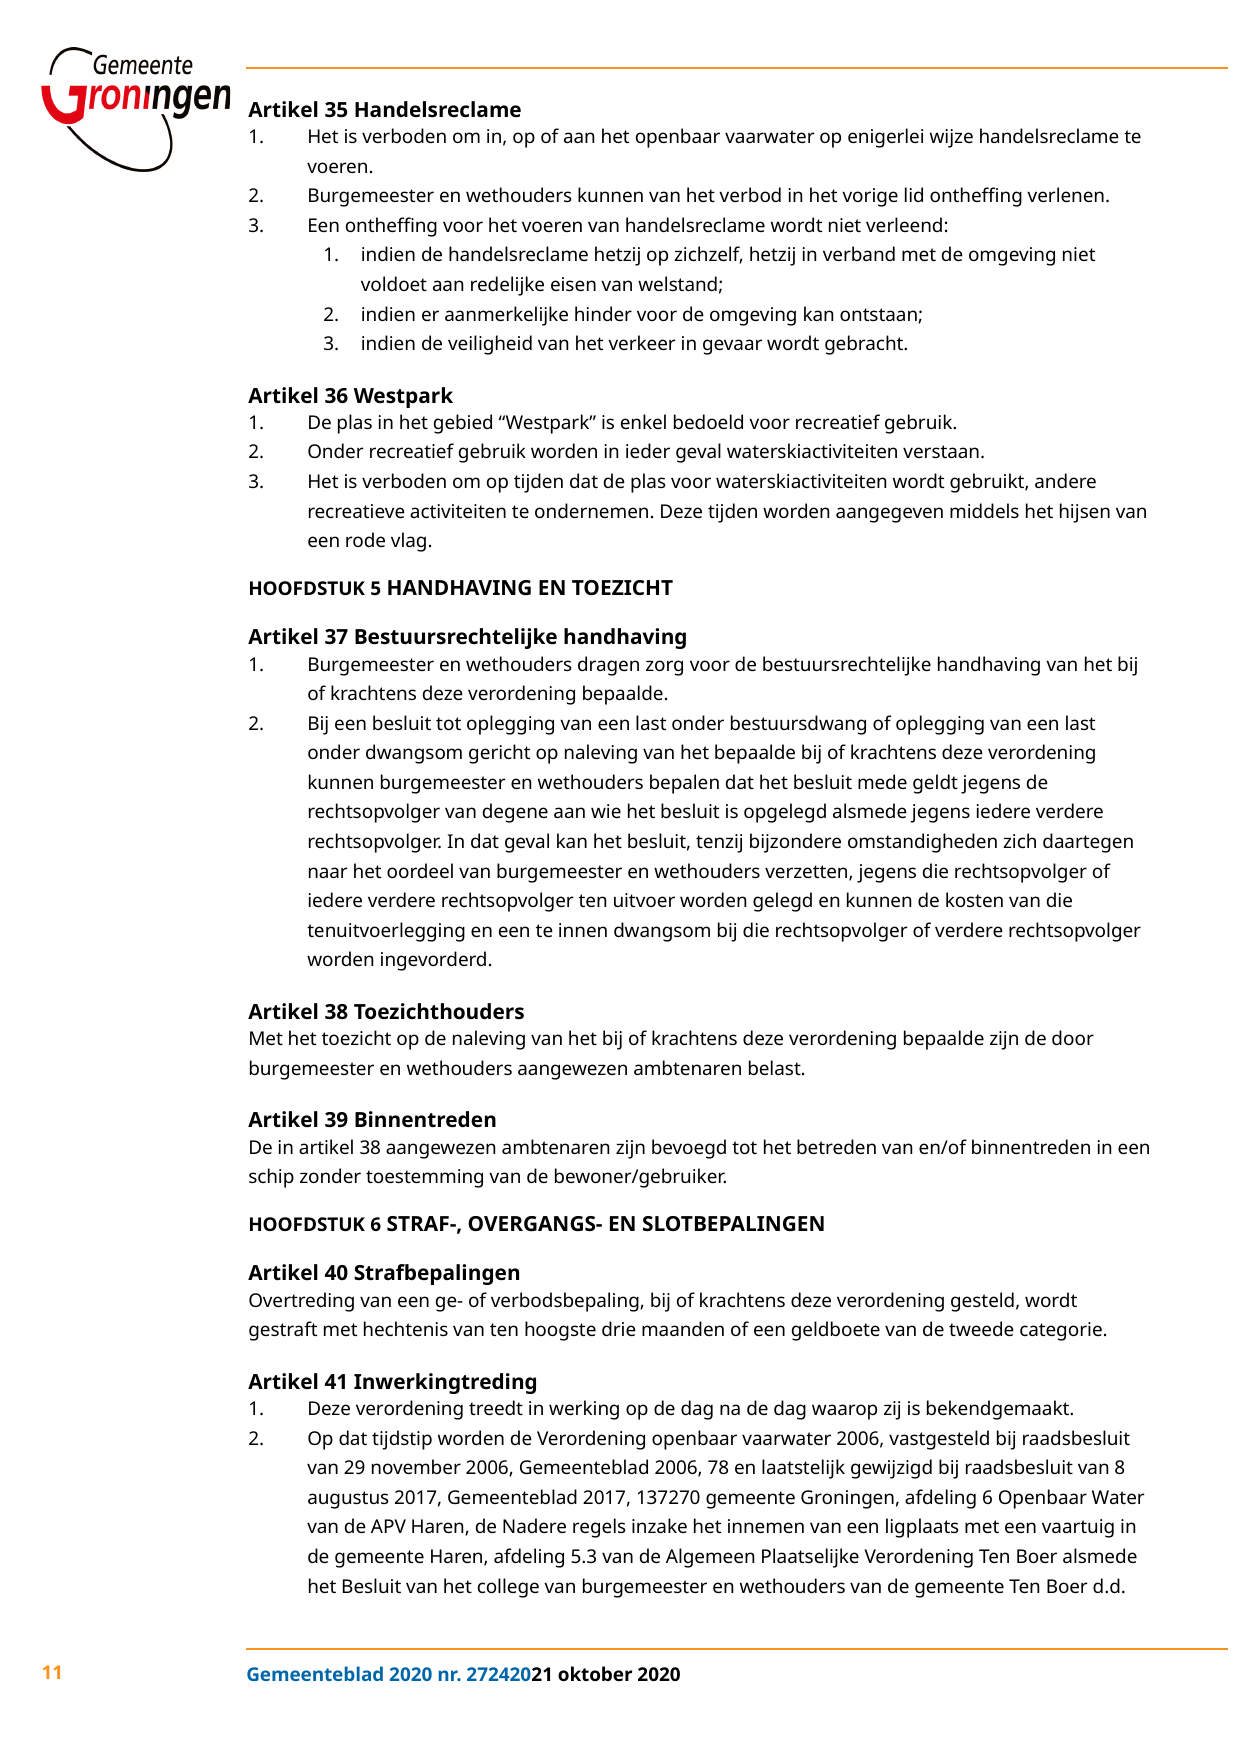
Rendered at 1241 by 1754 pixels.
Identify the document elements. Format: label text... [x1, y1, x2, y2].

list Bij een besluit tot oplegging van een last onder bestuursdwang of oplegging van een last onder dwangsom gericht op naleving van het bepaalde bij of krachtens deze verordening kunnen burgemeester en wethouders bepalen dat het besluit mede geldt jegens de rechtsopvolger van degene aan wie het besluit is opgelegd alsmede jegens iedere verdere rechtsopvolger. In dat geval kan het besluit, tenzij bijzondere omstandigheden zich daartegen naar het oordeel van burgemeester en wethouders verzetten, jegens die rechtsopvolger of iedere verdere rechtsopvolger ten uitvoer worden gelegd en kunnen de kosten van die tenuitvoerlegging en een te innen dwangsom bij die rechtsopvolger of verdere rechtsopvolger worden ingevorderd. [248, 710, 1152, 972]
text HOOFDSTUK 5 HANDHAVING EN TOEZICHT [248, 573, 1152, 602]
list De plas in het gebied “Westpark” is enkel bedoeld voor recreatief gebruik. [248, 409, 1152, 435]
list Burgemeester en wethouders kunnen van het verbod in het vorige lid ontheffing verlenen. [248, 182, 1152, 208]
list Burgemeester en wethouders dragen zorg voor de bestuursrechtelijke handhaving van het bij of krachtens deze verordening bepaalde. [248, 651, 1152, 706]
list Een ontheffing voor het voeren van handelsreclame wordt niet verleend: [248, 212, 1152, 238]
list Deze verordening treedt in werking op de dag na de dag waarop zij is bekendgemaakt. [248, 1395, 1152, 1421]
text Met het toezicht op de naleving van het bij of krachtens deze verordening bepaalde zijn de door burgemeester en wethouders aangewezen ambtenaren belast. [248, 1026, 1152, 1081]
text Artikel 37 Bestuursrechtelijke handhaving [248, 622, 1152, 651]
text HOOFDSTUK 6 STRAF-, OVERGANGS- EN SLOTBEPALINGEN [248, 1209, 1152, 1238]
text Artikel 38 Toezichthouders [248, 997, 1152, 1026]
list Op dat tijdstip worden de Verordening openbaar vaarwater 2006, vastgesteld bij raadsbesluit van 29 november 2006, Gemeenteblad 2006, 78 en laatstelijk gewijzigd bij raadsbesluit van 8 augustus 2017, Gemeenteblad 2017, 137270 gemeente Groningen, afdeling 6 Openbaar Water van de APV Haren, de Nadere regels inzake het innemen van een ligplaats met een vaartuig in de gemeente Haren, afdeling 5.3 van de Algemeen Plaatselijke Verordening Ten Boer alsmede het Besluit van het college van burgemeester en wethouders van de gemeente Ten Boer d.d. [248, 1425, 1152, 1598]
text De in artikel 38 aangewezen ambtenaren zijn bevoegd tot het betreden van en/of binnentreden in een schip zonder toestemming van de bewoner/gebruiker. [248, 1134, 1152, 1189]
text Artikel 41 Inwerkingtreding [248, 1367, 1152, 1395]
list indien de veiligheid van het verkeer in gevaar wordt gebracht. [323, 330, 1152, 356]
text Artikel 39 Binnentreden [248, 1106, 1152, 1134]
list Onder recreatief gebruik worden in ieder geval waterskiactiviteiten verstaan. [248, 439, 1152, 464]
picture [41, 47, 231, 172]
text Overtreding van een ge- of verbodsbepaling, bij of krachtens deze verordening gesteld, wordt gestraft met hechtenis van ten hoogste drie maanden of een geldboete van de tweede categorie. [248, 1287, 1152, 1342]
text Artikel 36 Westpark [248, 381, 1152, 409]
list indien de handelsreclame hetzij op zichzelf, hetzij in verband met de omgeving niet voldoet aan redelijke eisen van welstand; [323, 242, 1152, 297]
list Het is verboden om in, op of aan het openbaar vaarwater op enigerlei wijze handelsreclame te voeren. [248, 123, 1152, 178]
text Artikel 40 Strafbepalingen [248, 1258, 1152, 1287]
list indien er aanmerkelijke hinder voor de omgeving kan ontstaan; [323, 301, 1152, 326]
list Het is verboden om op tijden dat de plas voor waterskiactiviteiten wordt gebruikt, andere recreatieve activiteiten te ondernemen. Deze tijden worden aangegeven middels het hijsen van een rode vlag. [248, 468, 1152, 553]
text Artikel 35 Handelsreclame [248, 95, 1152, 123]
